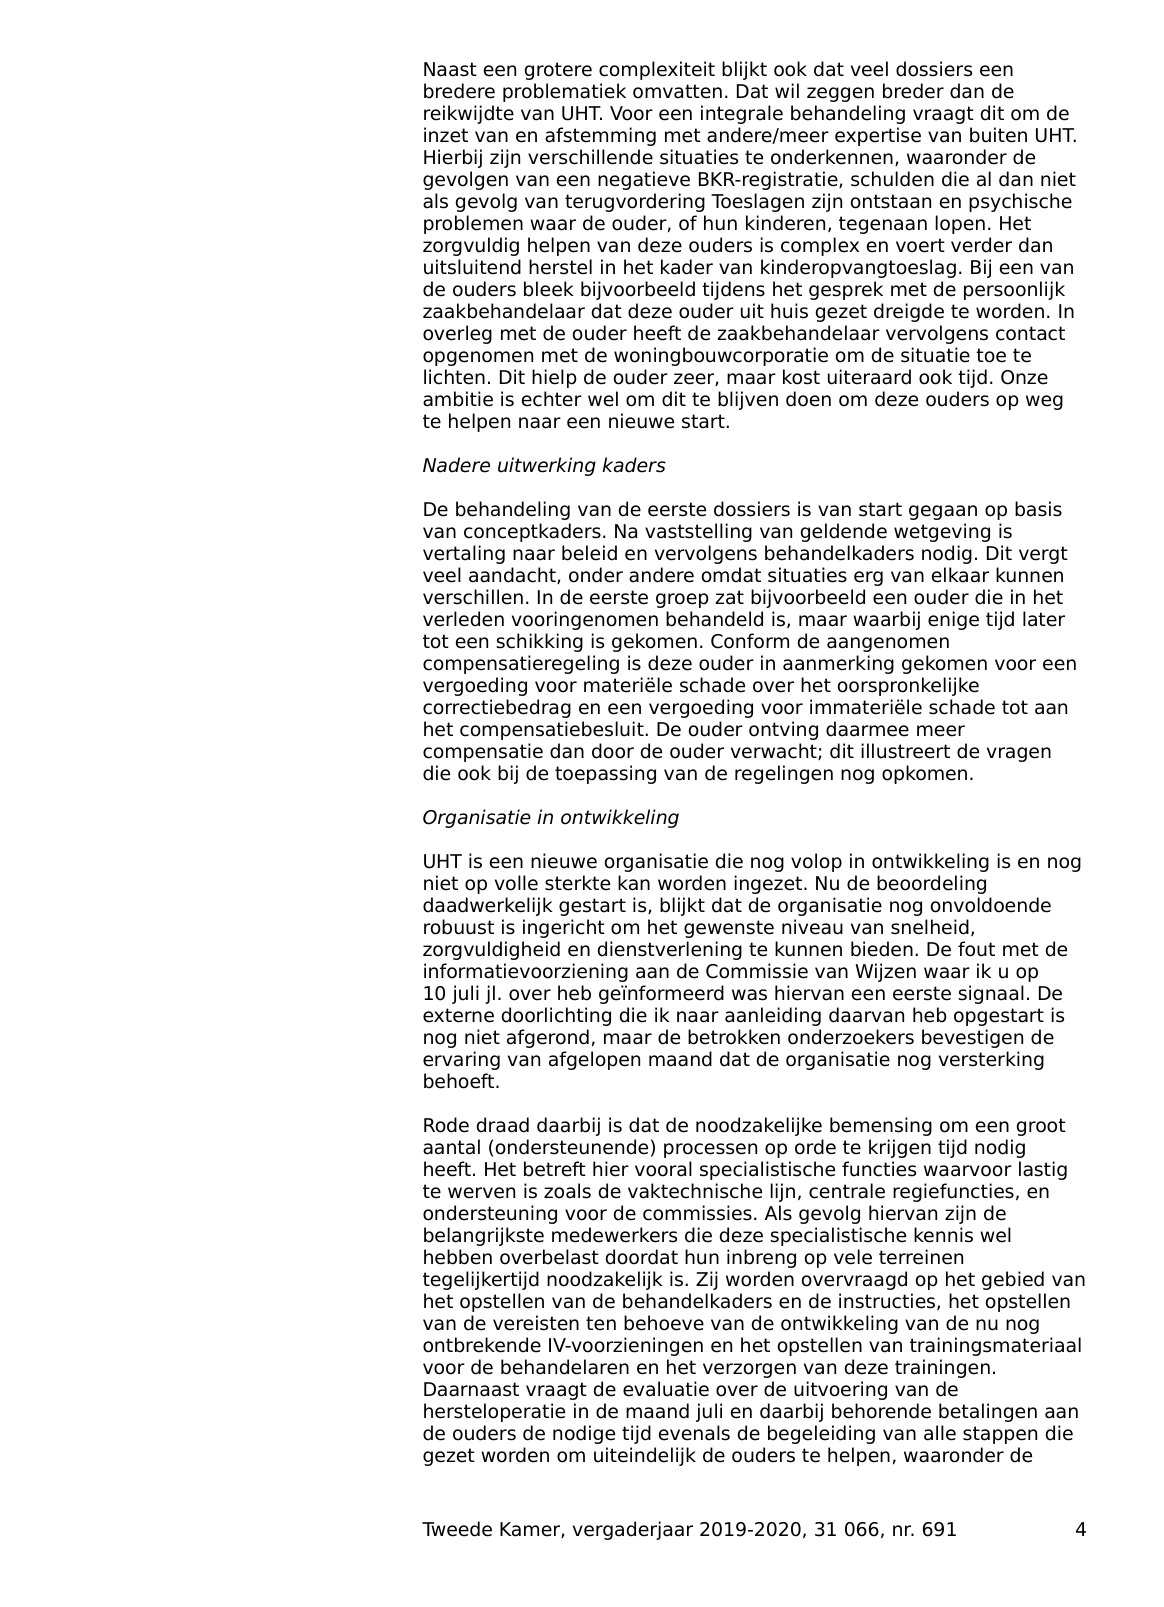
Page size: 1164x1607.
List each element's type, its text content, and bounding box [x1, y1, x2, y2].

subtitle Nadere uitwerking kaders [422, 455, 1087, 477]
text Naast een grotere complexiteit blijkt ook dat veel dossiers een bredere problematiek omvatten. Dat wil zeggen breder dan de reikwijdte van UHT. Voor een integrale behandeling vraagt dit om de inzet van en afstemming met andere/meer expertise van buiten UHT. Hierbij zijn verschillende situaties te onderkennen, waaronder de gevolgen van een negatieve BKR-registratie, schulden die al dan niet als gevolg van terugvordering Toeslagen zijn ontstaan en psychische problemen waar de ouder, of hun kinderen, tegenaan lopen. Het zorgvuldig helpen van deze ouders is complex en voert verder dan uitsluitend herstel in het kader van kinderopvangtoeslag. Bij een van de ouders bleek bijvoorbeeld tijdens het gesprek met de persoonlijk zaakbehandelaar dat deze ouder uit huis gezet dreigde te worden. In overleg met de ouder heeft de zaakbehandelaar vervolgens contact opgenomen met de woningbouwcorporatie om de situatie toe te lichten. Dit hielp de ouder zeer, maar kost uiteraard ook tijd. Onze ambitie is echter wel om dit te blijven doen om deze ouders op weg te helpen naar een nieuwe start. [422, 59, 1087, 433]
text UHT is een nieuwe organisatie die nog volop in ontwikkeling is en nog niet op volle sterkte kan worden ingezet. Nu de beoordeling daadwerkelijk gestart is, blijkt dat de organisatie nog onvoldoende robuust is ingericht om het gewenste niveau van snelheid, zorgvuldigheid en dienstverlening te kunnen bieden. De fout met de informatievoorziening aan de Commissie van Wijzen waar ik u op 10 juli jl. over heb geïnformeerd was hiervan een eerste signaal. De externe doorlichting die ik naar aanleiding daarvan heb opgestart is nog niet afgerond, maar de betrokken onderzoekers bevestigen de ervaring van afgelopen maand dat de organisatie nog versterking behoeft. [422, 851, 1087, 1093]
subtitle Organisatie in ontwikkeling [422, 807, 1087, 829]
text Rode draad daarbij is dat de noodzakelijke bemensing om een groot aantal (ondersteunende) processen op orde te krijgen tijd nodig heeft. Het betreft hier vooral specialistische functies waarvoor lastig te werven is zoals de vaktechnische lijn, centrale regiefuncties, en ondersteuning voor de commissies. Als gevolg hiervan zijn de belangrijkste medewerkers die deze specialistische kennis wel hebben overbelast doordat hun inbreng op vele terreinen tegelijkertijd noodzakelijk is. Zij worden overvraagd op het gebied van het opstellen van de behandelkaders en de instructies, het opstellen van de vereisten ten behoeve van de ontwikkeling van de nu nog ontbrekende IV-voorzieningen en het opstellen van trainingsmateriaal voor de behandelaren en het verzorgen van deze trainingen. Daarnaast vraagt de evaluatie over de uitvoering van de hersteloperatie in de maand juli en daarbij behorende betalingen aan de ouders de nodige tijd evenals de begeleiding van alle stappen die gezet worden om uiteindelijk de ouders te helpen, waaronder de [422, 1115, 1087, 1467]
text De behandeling van de eerste dossiers is van start gegaan op basis van conceptkaders. Na vaststelling van geldende wetgeving is vertaling naar beleid en vervolgens behandelkaders nodig. Dit vergt veel aandacht, onder andere omdat situaties erg van elkaar kunnen verschillen. In de eerste groep zat bijvoorbeeld een ouder die in het verleden vooringenomen behandeld is, maar waarbij enige tijd later tot een schikking is gekomen. Conform de aangenomen compensatieregeling is deze ouder in aanmerking gekomen voor een vergoeding voor materiële schade over het oorspronkelijke correctiebedrag en een vergoeding voor immateriële schade tot aan het compensatiebesluit. De ouder ontving daarmee meer compensatie dan door de ouder verwacht; dit illustreert de vragen die ook bij de toepassing van de regelingen nog opkomen. [422, 499, 1087, 785]
